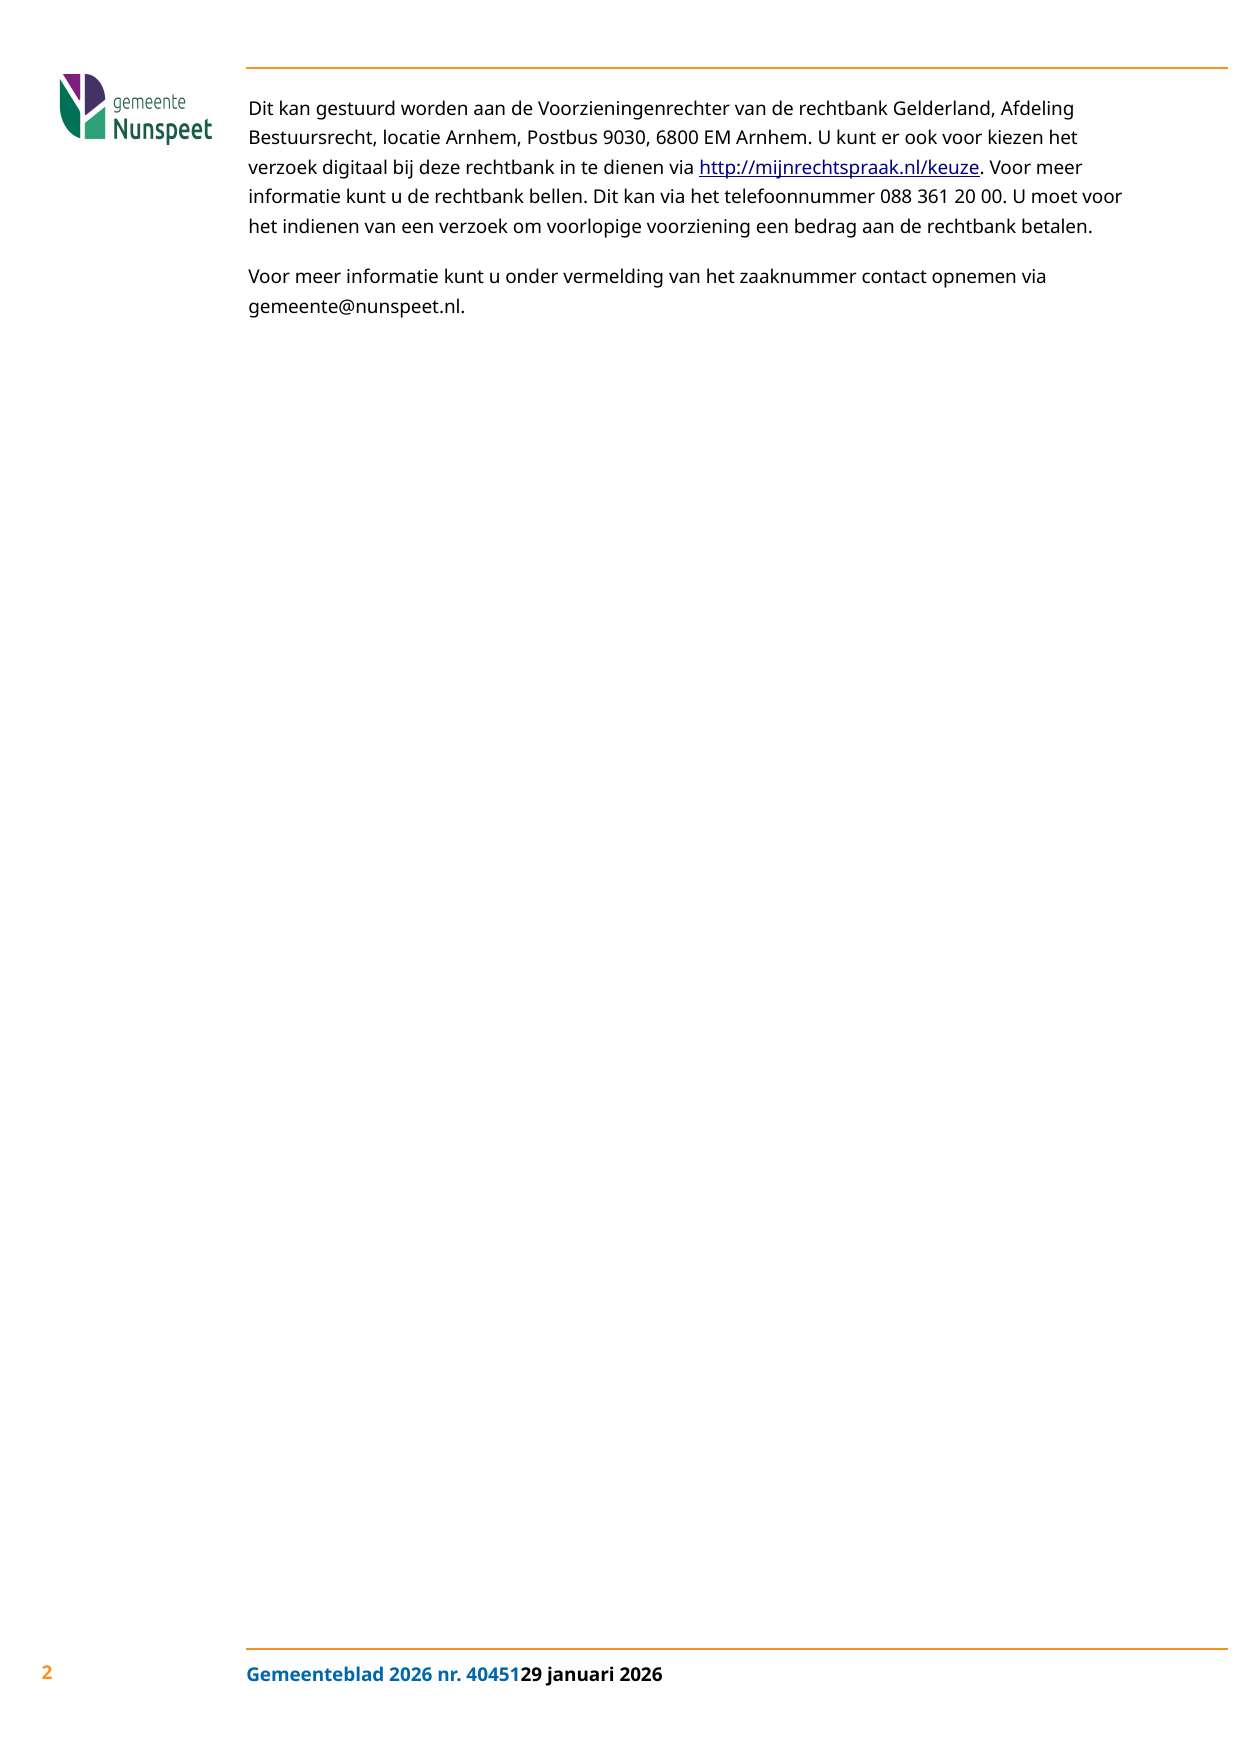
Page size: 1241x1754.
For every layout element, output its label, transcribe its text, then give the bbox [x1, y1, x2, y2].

text Voor meer informatie kunt u onder vermelding van het zaaknummer contact opnemen via gemeente@nunspeet.nl. [248, 263, 1152, 319]
picture [41, 47, 231, 172]
text Dit kan gestuurd worden aan de Voorzieningenrechter van de rechtbank Gelderland, Afdeling Bestuursrecht, locatie Arnhem, Postbus 9030, 6800 EM Arnhem. U kunt er ook voor kiezen het verzoek digitaal bij deze rechtbank in te dienen via http://mijnrechtspraak.nl/keuze. Voor meer informatie kunt u de rechtbank bellen. Dit kan via het telefoonnummer 088 361 20 00. U moet voor het indienen van een verzoek om voorlopige voorziening een bedrag aan de rechtbank betalen. [248, 95, 1152, 239]
